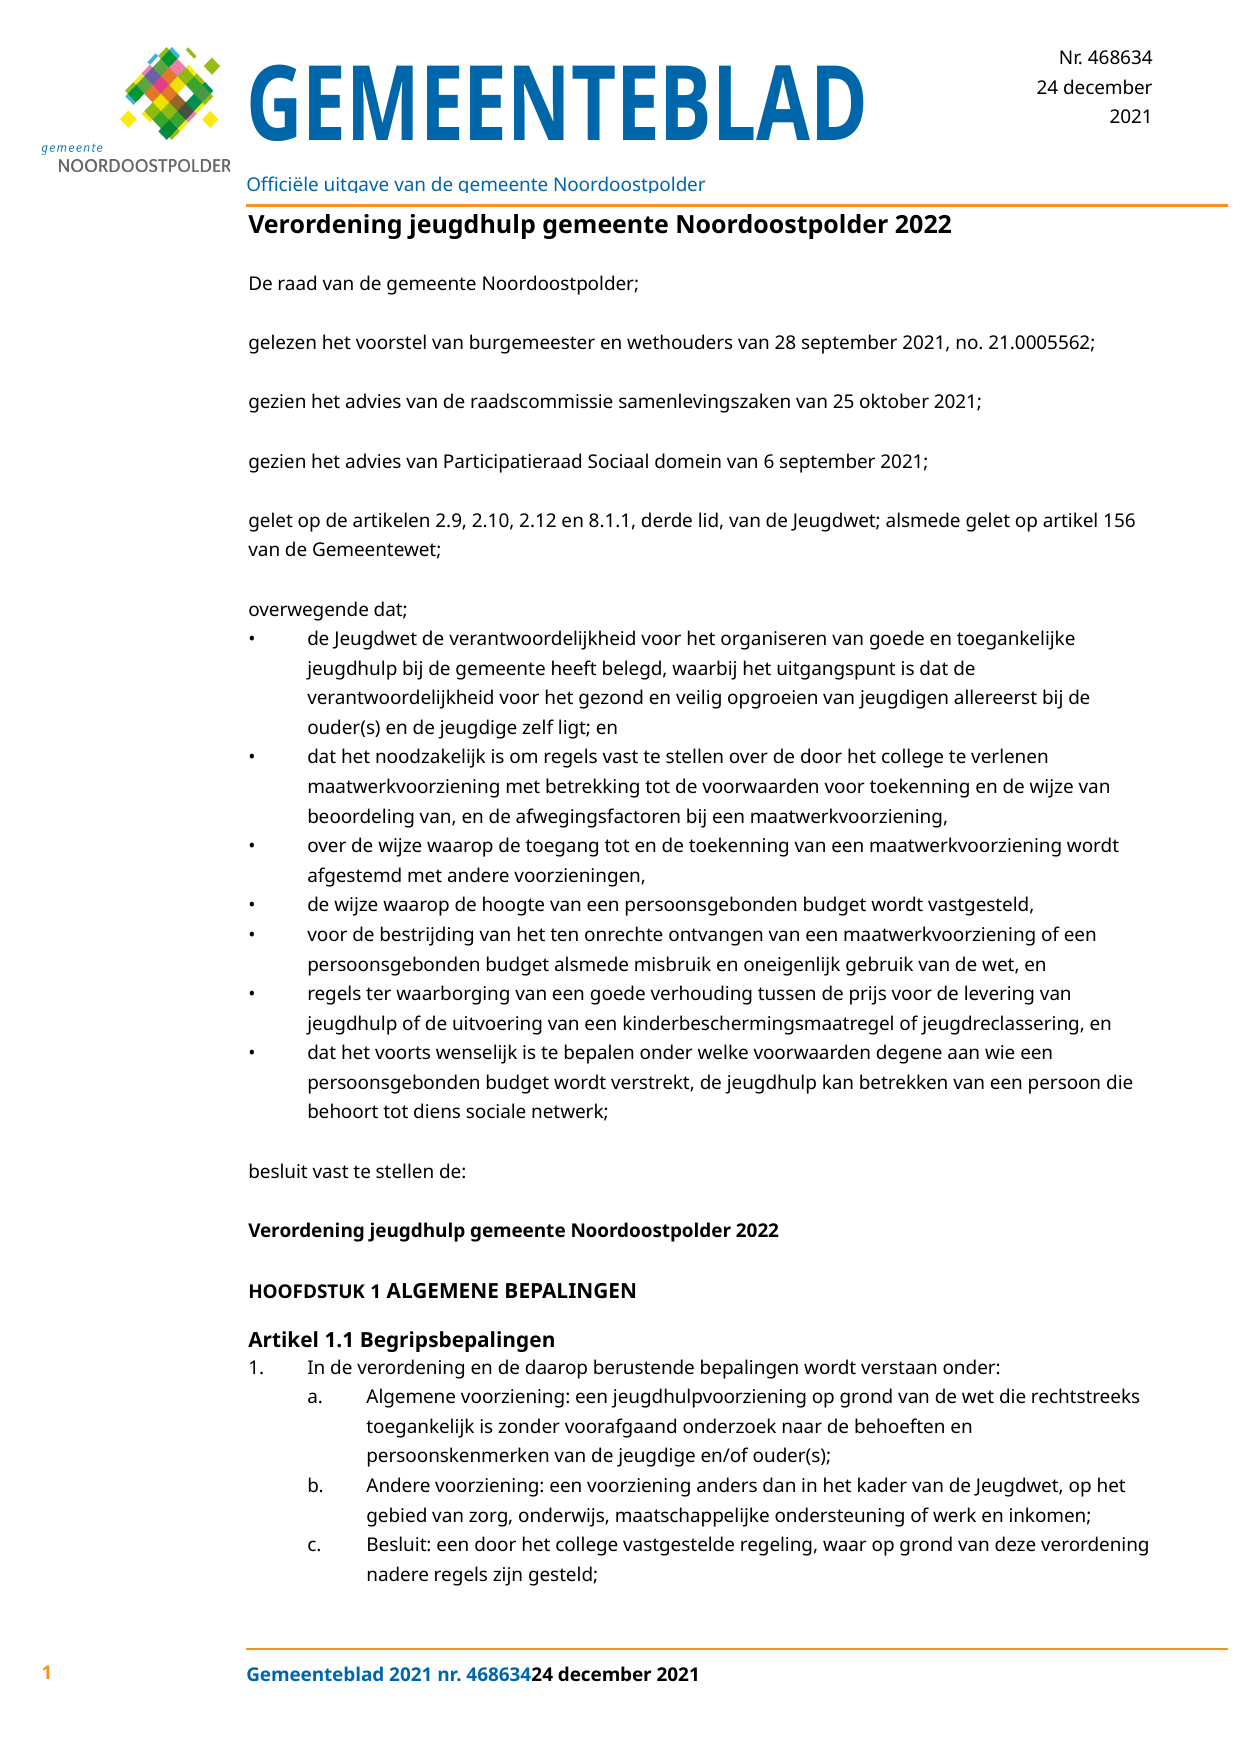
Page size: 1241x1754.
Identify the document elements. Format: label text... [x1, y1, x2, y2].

list voor de bestrijding van het ten onrechte ontvangen van een maatwerkvoorziening of een persoonsgebonden budget alsmede misbruik en oneigenlijk gebruik van de wet, en [248, 921, 1152, 976]
text Artikel 1.1 Begripsbepalingen [248, 1325, 1152, 1354]
text HOOFDSTUK 1 ALGEMENE BEPALINGEN [248, 1276, 1152, 1304]
text gelet op de artikelen 2.9, 2.10, 2.12 en 8.1.1, derde lid, van de Jeugdwet; alsmede gelet op artikel 156 van de Gemeentewet; [248, 507, 1152, 562]
list dat het noodzakelijk is om regels vast te stellen over de door het college te verlenen maatwerkvoorziening met betrekking tot de voorwaarden voor toekenning en de wijze van beoordeling van, en de afwegingsfactoren bij een maatwerkvoorziening, [248, 744, 1152, 828]
list de wijze waarop de hoogte van een persoonsgebonden budget wordt vastgesteld, [248, 892, 1152, 917]
text Verordening jeugdhulp gemeente Noordoostpolder 2022 [248, 1217, 1152, 1243]
list over de wijze waarop de toegang tot en de toekenning van een maatwerkvoorziening wordt afgestemd met andere voorzieningen, [248, 832, 1152, 888]
text De raad van de gemeente Noordoostpolder; [248, 270, 1152, 296]
text gelezen het voorstel van burgemeester en wethouders van 28 september 2021, no. 21.0005562; [248, 329, 1152, 355]
list dat het voorts wenselijk is te bepalen onder welke voorwaarden degene aan wie een persoonsgebonden budget wordt verstrekt, de jeugdhulp kan betrekken van een persoon die behoort tot diens sociale netwerk; [248, 1039, 1152, 1124]
list In de verordening en de daarop berustende bepalingen wordt verstaan onder: [248, 1354, 1152, 1379]
list Algemene voorziening: een jeugdhulpvoorziening op grond van de wet die rechtstreeks toegankelijk is zonder voorafgaand onderzoek naar de behoeften en persoonskenmerken van de jeugdige en/of ouder(s); [307, 1383, 1152, 1468]
text overwegende dat; [248, 596, 1152, 621]
list Besluit: een door het college vastgestelde regeling, waar op grond van deze verordening nadere regels zijn gesteld; [307, 1531, 1152, 1587]
text besluit vast te stellen de: [248, 1158, 1152, 1183]
text Verordening jeugdhulp gemeente Noordoostpolder 2022 [248, 207, 1152, 241]
picture [41, 47, 231, 172]
text gezien het advies van de raadscommissie samenlevingszaken van 25 oktober 2021; [248, 389, 1152, 414]
text gezien het advies van Participatieraad Sociaal domein van 6 september 2021; [248, 448, 1152, 473]
list de Jeugdwet de verantwoordelijkheid voor het organiseren van goede en toegankelijke jeugdhulp bij de gemeente heeft belegd, waarbij het uitgangspunt is dat de verantwoordelijkheid voor het gezond en veilig opgroeien van jeugdigen allereerst bij de ouder(s) en de jeugdige zelf ligt; en [248, 625, 1152, 740]
list Andere voorziening: een voorziening anders dan in het kader van de Jeugdwet, op het gebied van zorg, onderwijs, maatschappelijke ondersteuning of werk en inkomen; [307, 1472, 1152, 1527]
list regels ter waarborging van een goede verhouding tussen de prijs voor de levering van jeugdhulp of de uitvoering van een kinderbeschermingsmaatregel of jeugdreclassering, en [248, 980, 1152, 1036]
